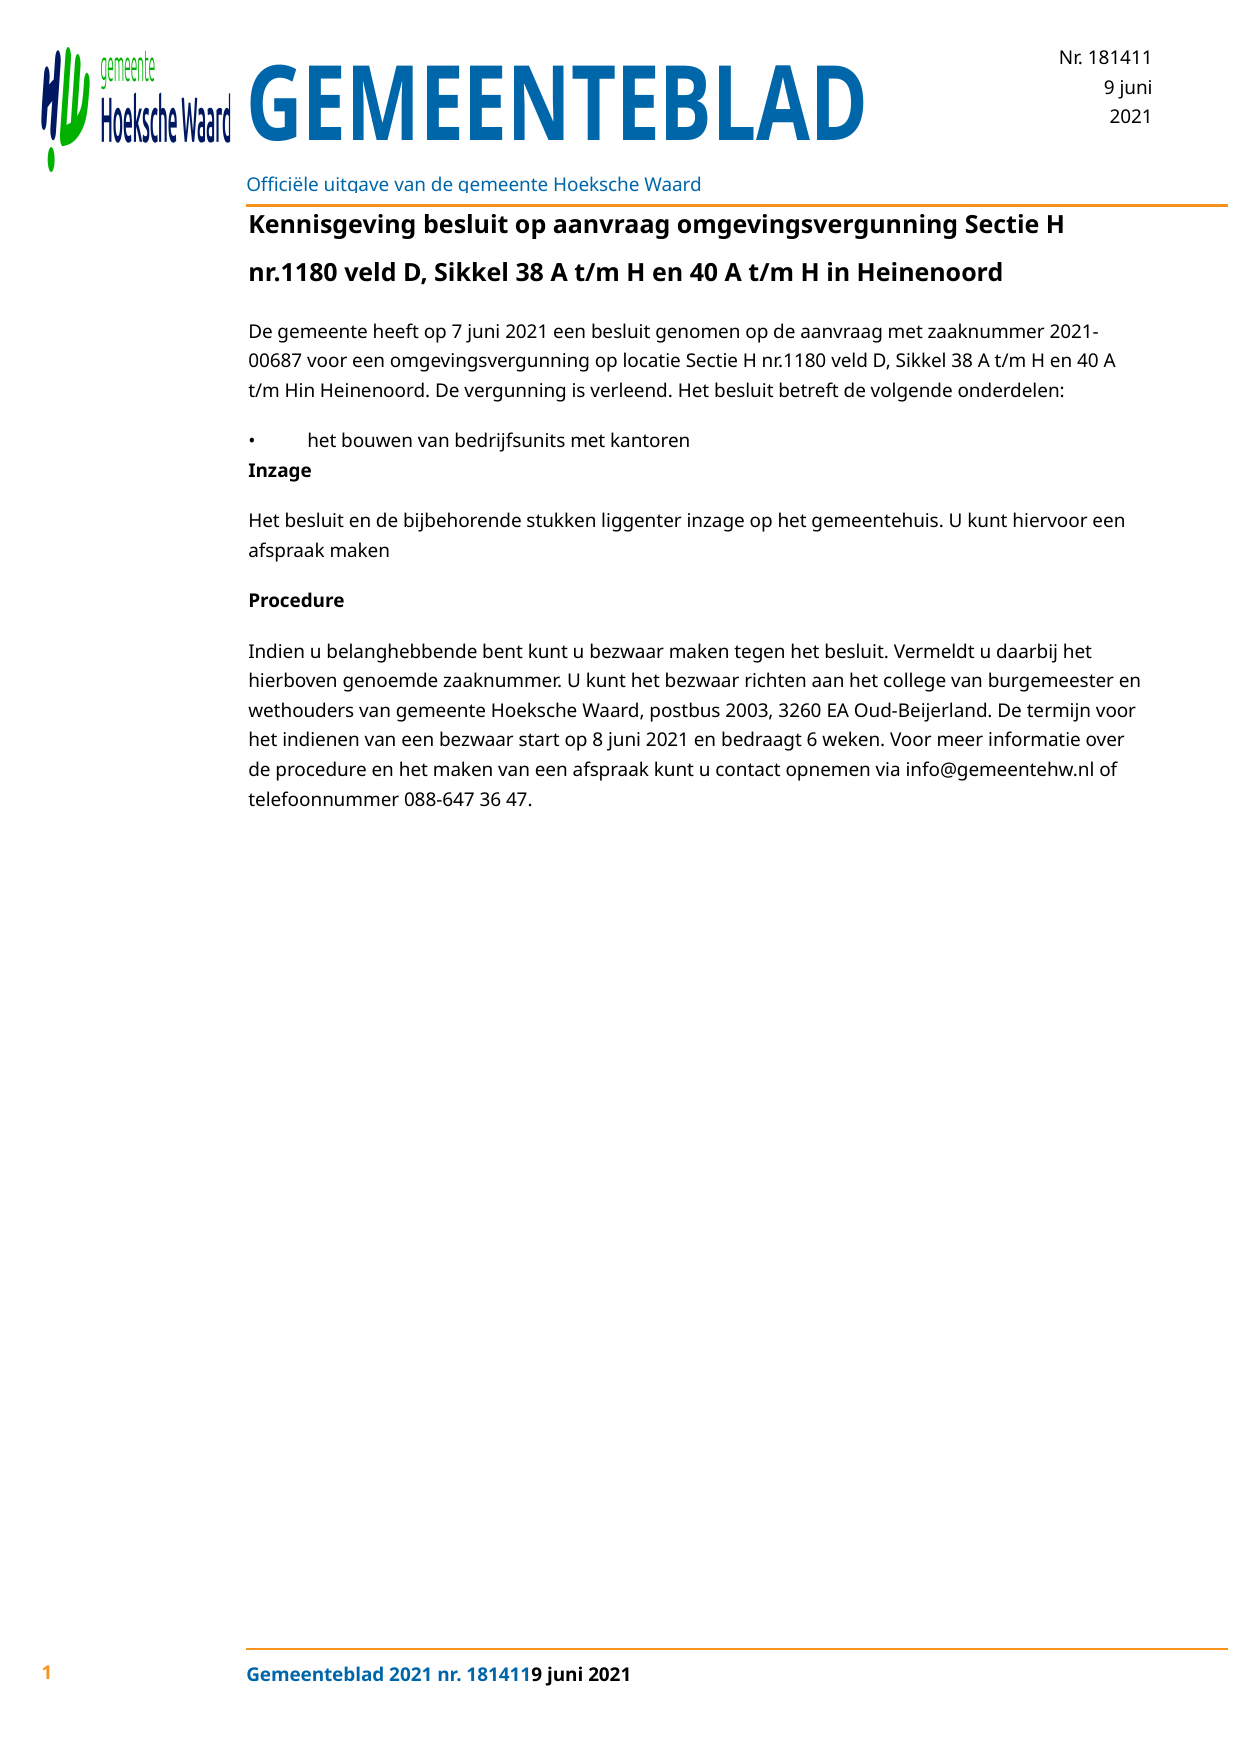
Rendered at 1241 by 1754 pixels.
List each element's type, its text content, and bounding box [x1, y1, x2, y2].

text Indien u belanghebbende bent kunt u bezwaar maken tegen het besluit. Vermeldt u daarbij het hierboven genoemde zaaknummer. U kunt het bezwaar richten aan het college van burgemeester en wethouders van gemeente Hoeksche Waard, postbus 2003, 3260 EA Oud-Beijerland. De termijn voor het indienen van een bezwaar start op 8 juni 2021 en bedraagt 6 weken. Voor meer informatie over de procedure en het maken van een afspraak kunt u contact opnemen via info@gemeentehw.nl of telefoonnummer 088-647 36 47. [248, 638, 1152, 812]
text Het besluit en de bijbehorende stukken liggenter inzage op het gemeentehuis. U kunt hiervoor een afspraak maken [248, 507, 1152, 563]
text Inzage [248, 457, 1152, 483]
list het bouwen van bedrijfsunits met kantoren [248, 427, 1152, 453]
text De gemeente heeft op 7 juni 2021 een besluit genomen op de aanvraag met zaaknummer 2021-00687 voor een omgevingsvergunning op locatie Sectie H nr.1180 veld D, Sikkel 38 A t/m H en 40 A t/m Hin Heinenoord. De vergunning is verleend. Het besluit betreft de volgende onderdelen: [248, 318, 1152, 403]
text Kennisgeving besluit op aanvraag omgevingsvergunning Sectie H nr.1180 veld D, Sikkel 38 A t/m H en 40 A t/m H in Heinenoord [248, 207, 1152, 288]
picture [41, 47, 231, 172]
text Procedure [248, 587, 1152, 613]
